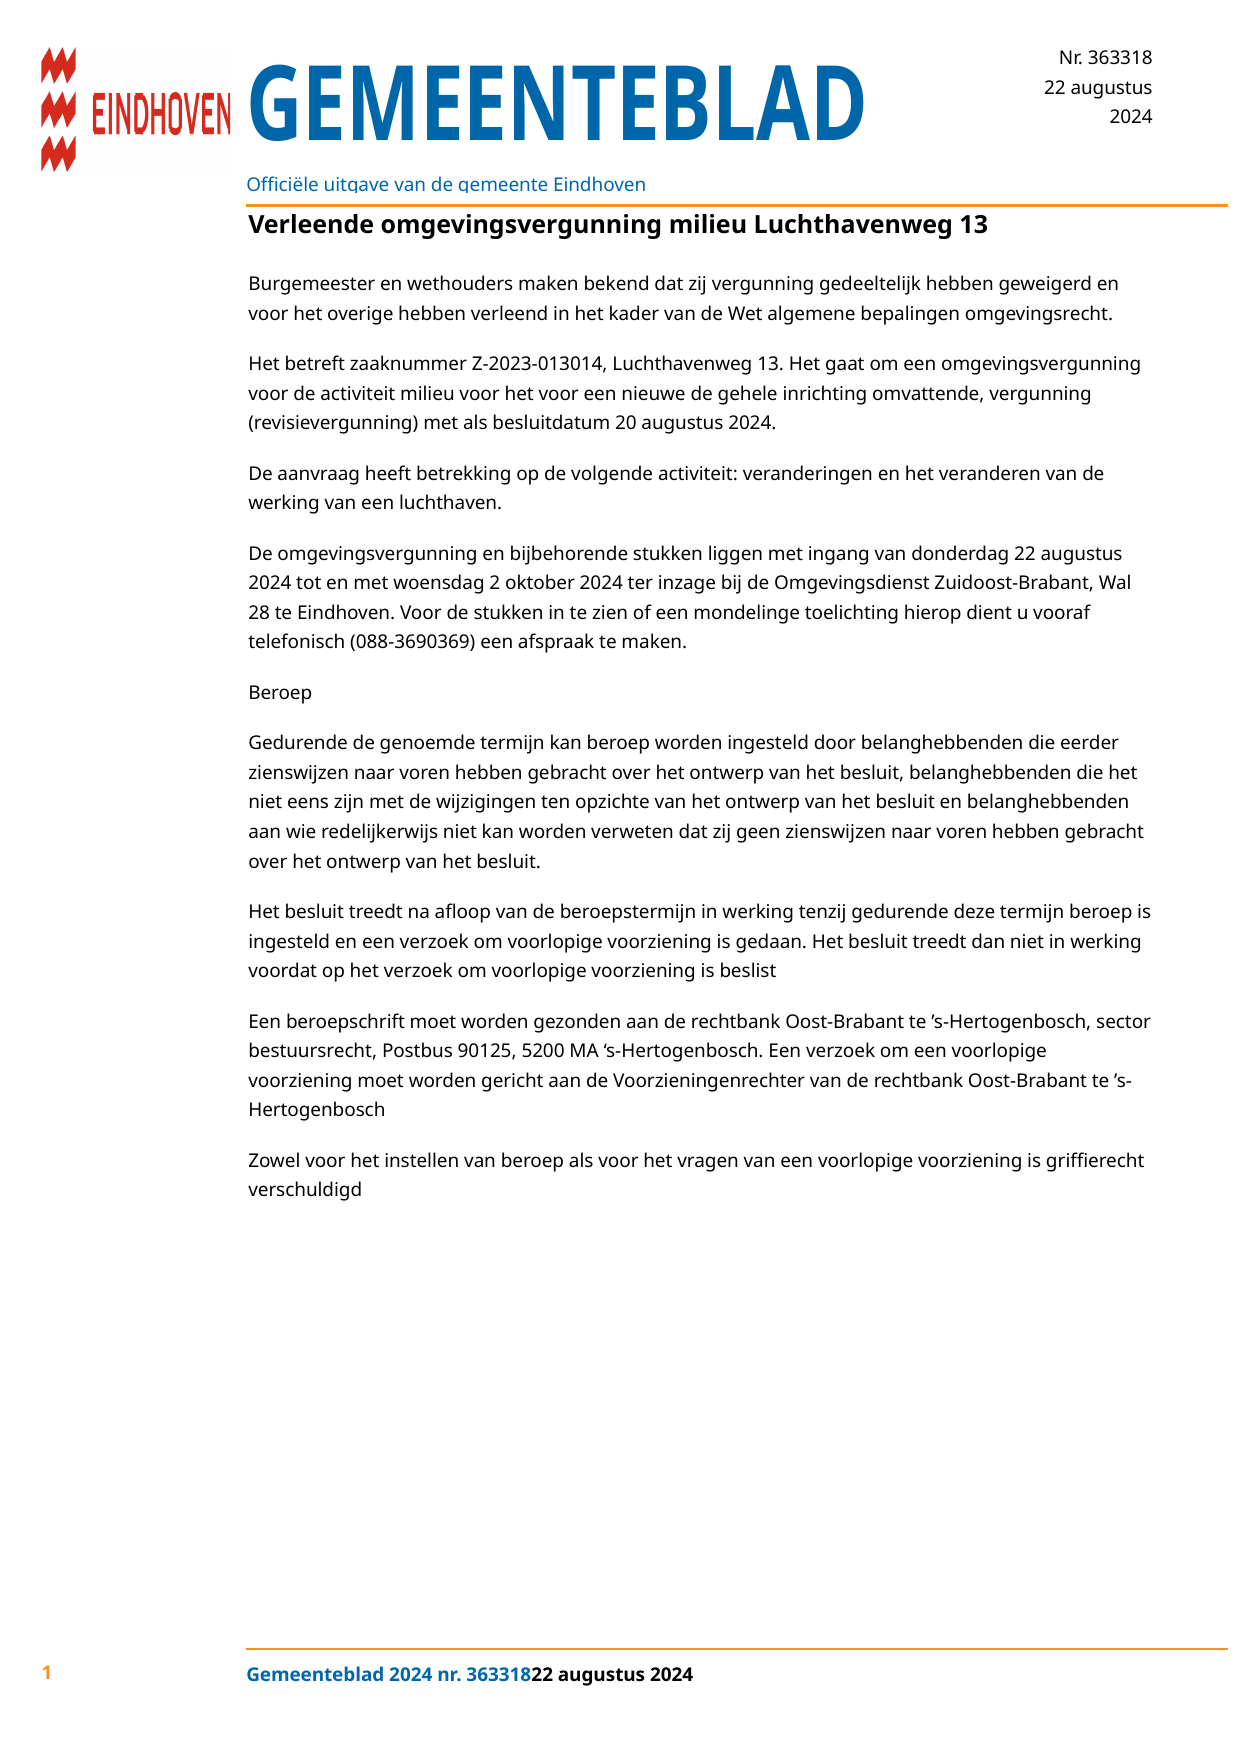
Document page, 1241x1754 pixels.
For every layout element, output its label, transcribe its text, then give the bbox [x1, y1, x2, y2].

picture [41, 47, 231, 172]
text Zowel voor het instellen van beroep als voor het vragen van een voorlopige voorziening is griffierecht verschuldigd [248, 1147, 1152, 1202]
text Verleende omgevingsvergunning milieu Luchthavenweg 13 [248, 207, 1152, 241]
text Beroep [248, 679, 1152, 705]
text Het betreft zaaknummer Z-2023-013014, Luchthavenweg 13. Het gaat om een omgevingsvergunning voor de activiteit milieu voor het voor een nieuwe de gehele inrichting omvattende, vergunning (revisievergunning) met als besluitdatum 20 augustus 2024. [248, 350, 1152, 435]
text Een beroepschrift moet worden gezonden aan de rechtbank Oost-Brabant te ’s-Hertogenbosch, sector bestuursrecht, Postbus 90125, 5200 MA ‘s-Hertogenbosch. Een verzoek om een voorlopige voorziening moet worden gericht aan de Voorzieningenrechter van de rechtbank Oost-Brabant te ’s-Hertogenbosch [248, 1008, 1152, 1122]
text Het besluit treedt na afloop van de beroepstermijn in werking tenzij gedurende deze termijn beroep is ingesteld en een verzoek om voorlopige voorziening is gedaan. Het besluit treedt dan niet in werking voordat op het verzoek om voorlopige voorziening is beslist [248, 898, 1152, 983]
text De omgevingsvergunning en bijbehorende stukken liggen met ingang van donderdag 22 augustus 2024 tot en met woensdag 2 oktober 2024 ter inzage bij de Omgevingsdienst Zuidoost-Brabant, Wal 28 te Eindhoven. Voor de stukken in te zien of een mondelinge toelichting hierop dient u vooraf telefonisch (088-3690369) een afspraak te maken. [248, 540, 1152, 654]
text Burgemeester en wethouders maken bekend dat zij vergunning gedeeltelijk hebben geweigerd en voor het overige hebben verleend in het kader van de Wet algemene bepalingen omgevingsrecht. [248, 270, 1152, 326]
text Gedurende de genoemde termijn kan beroep worden ingesteld door belanghebbenden die eerder zienswijzen naar voren hebben gebracht over het ontwerp van het besluit, belanghebbenden die het niet eens zijn met de wijzigingen ten opzichte van het ontwerp van het besluit en belanghebbenden aan wie redelijkerwijs niet kan worden verweten dat zij geen zienswijzen naar voren hebben gebracht over het ontwerp van het besluit. [248, 729, 1152, 873]
text De aanvraag heeft betrekking op de volgende activiteit: veranderingen en het veranderen van de werking van een luchthaven. [248, 460, 1152, 515]
